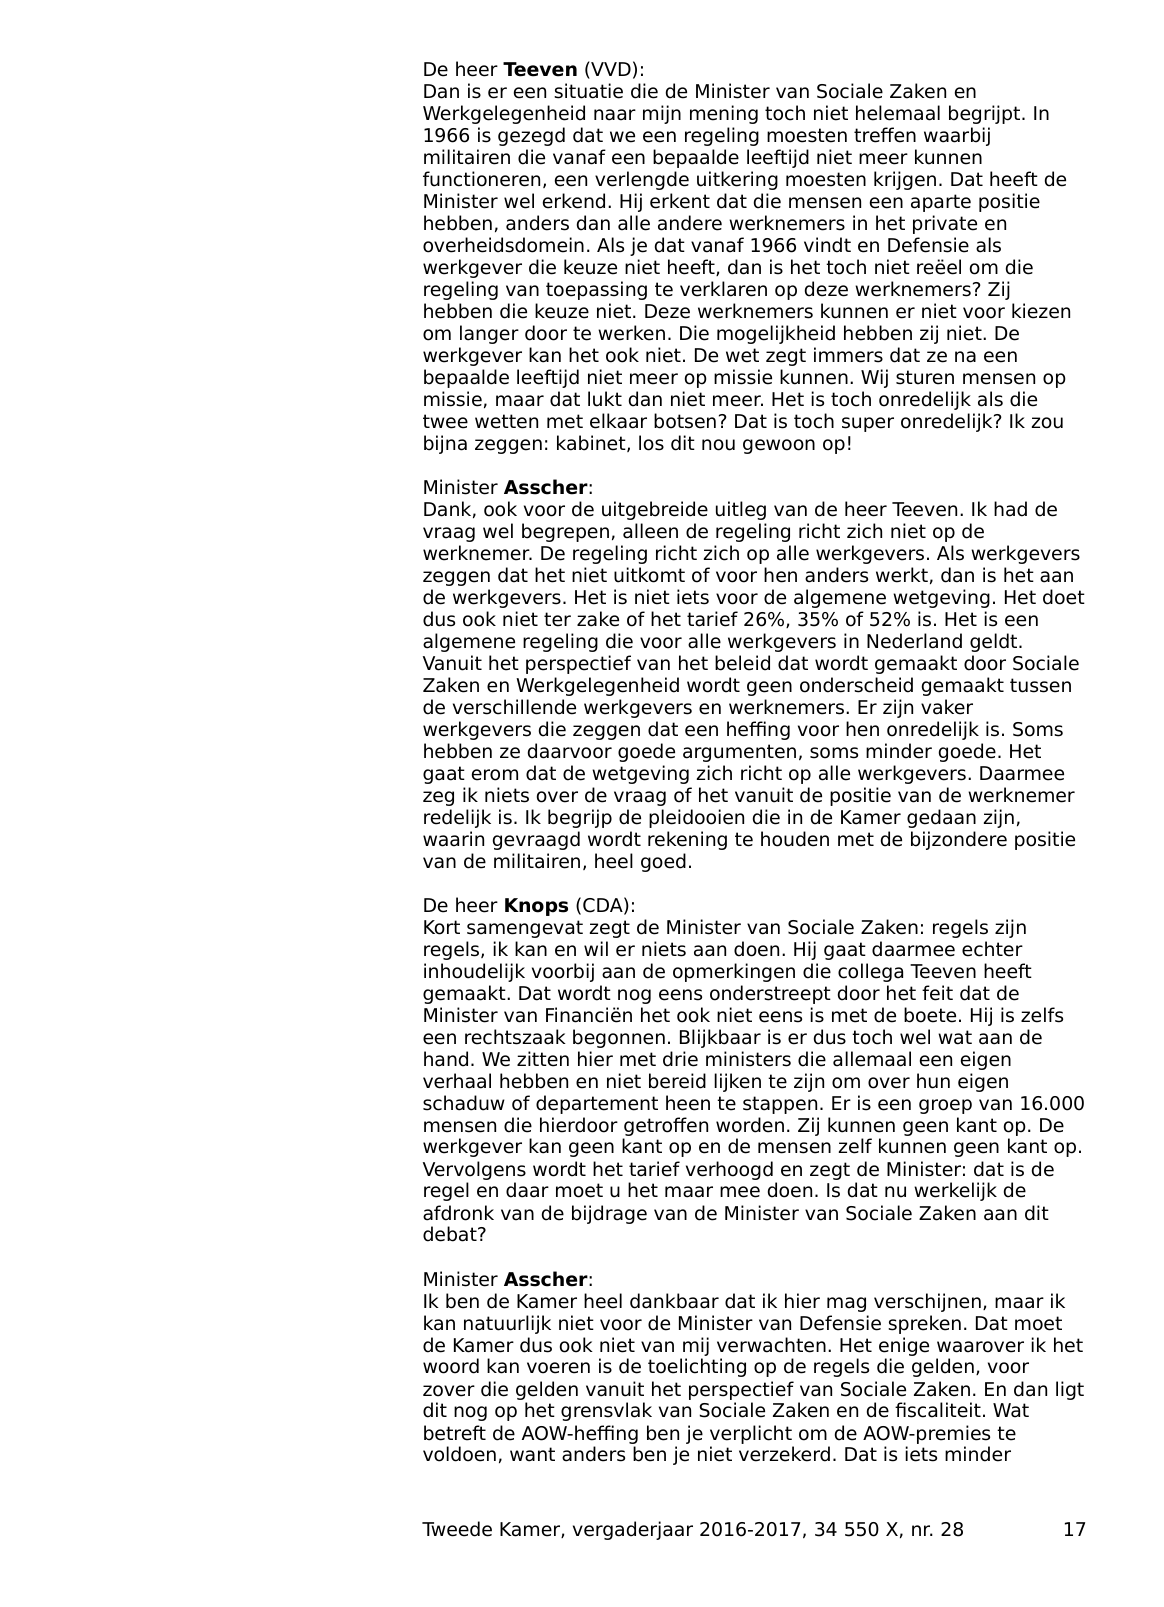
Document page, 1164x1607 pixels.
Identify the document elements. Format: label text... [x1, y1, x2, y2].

text Minister Asscher: [422, 477, 1087, 499]
text Ik ben de Kamer heel dankbaar dat ik hier mag verschijnen, maar ik kan natuurlijk niet voor de Minister van Defensie spreken. Dat moet de Kamer dus ook niet van mij verwachten. Het enige waarover ik het woord kan voeren is de toelichting op de regels die gelden, voor zover die gelden vanuit het perspectief van Sociale Zaken. En dan ligt dit nog op het grensvlak van Sociale Zaken en de fiscaliteit. Wat betreft de AOW-heffing ben je verplicht om de AOW-premies te voldoen, want anders ben je niet verzekerd. Dat is iets minder [422, 1291, 1087, 1466]
text Dan is er een situatie die de Minister van Sociale Zaken en Werkgelegenheid naar mijn mening toch niet helemaal begrijpt. In 1966 is gezegd dat we een regeling moesten treffen waarbij militairen die vanaf een bepaalde leeftijd niet meer kunnen functioneren, een verlengde uitkering moesten krijgen. Dat heeft de Minister wel erkend. Hij erkent dat die mensen een aparte positie hebben, anders dan alle andere werknemers in het private en overheidsdomein. Als je dat vanaf 1966 vindt en Defensie als werkgever die keuze niet heeft, dan is het toch niet reëel om die regeling van toepassing te verklaren op deze werknemers? Zij hebben die keuze niet. Deze werknemers kunnen er niet voor kiezen om langer door te werken. Die mogelijkheid hebben zij niet. De werkgever kan het ook niet. De wet zegt immers dat ze na een bepaalde leeftijd niet meer op missie kunnen. Wij sturen mensen op missie, maar dat lukt dan niet meer. Het is toch onredelijk als die twee wetten met elkaar botsen? Dat is toch super onredelijk? Ik zou bijna zeggen: kabinet, los dit nou gewoon op! [422, 81, 1087, 455]
text Minister Asscher: [422, 1268, 1087, 1291]
text Dank, ook voor de uitgebreide uitleg van de heer Teeven. Ik had de vraag wel begrepen, alleen de regeling richt zich niet op de werknemer. De regeling richt zich op alle werkgevers. Als werkgevers zeggen dat het niet uitkomt of voor hen anders werkt, dan is het aan de werkgevers. Het is niet iets voor de algemene wetgeving. Het doet dus ook niet ter zake of het tarief 26%, 35% of 52% is. Het is een algemene regeling die voor alle werkgevers in Nederland geldt. Vanuit het perspectief van het beleid dat wordt gemaakt door Sociale Zaken en Werkgelegenheid wordt geen onderscheid gemaakt tussen de verschillende werkgevers en werknemers. Er zijn vaker werkgevers die zeggen dat een heffing voor hen onredelijk is. Soms hebben ze daarvoor goede argumenten, soms minder goede. Het gaat erom dat de wetgeving zich richt op alle werkgevers. Daarmee zeg ik niets over de vraag of het vanuit de positie van de werknemer redelijk is. Ik begrijp de pleidooien die in de Kamer gedaan zijn, waarin gevraagd wordt rekening te houden met de bijzondere positie van de militairen, heel goed. [422, 499, 1087, 872]
text De heer Teeven (VVD): [422, 59, 1087, 81]
text De heer Knops (CDA): [422, 895, 1087, 917]
text Kort samengevat zegt de Minister van Sociale Zaken: regels zijn regels, ik kan en wil er niets aan doen. Hij gaat daarmee echter inhoudelijk voorbij aan de opmerkingen die collega Teeven heeft gemaakt. Dat wordt nog eens onderstreept door het feit dat de Minister van Financiën het ook niet eens is met de boete. Hij is zelfs een rechtszaak begonnen. Blijkbaar is er dus toch wel wat aan de hand. We zitten hier met drie ministers die allemaal een eigen verhaal hebben en niet bereid lijken te zijn om over hun eigen schaduw of departement heen te stappen. Er is een groep van 16.000 mensen die hierdoor getroffen worden. Zij kunnen geen kant op. De werkgever kan geen kant op en de mensen zelf kunnen geen kant op. Vervolgens wordt het tarief verhoogd en zegt de Minister: dat is de regel en daar moet u het maar mee doen. Is dat nu werkelijk de afdronk van de bijdrage van de Minister van Sociale Zaken aan dit debat? [422, 917, 1087, 1246]
